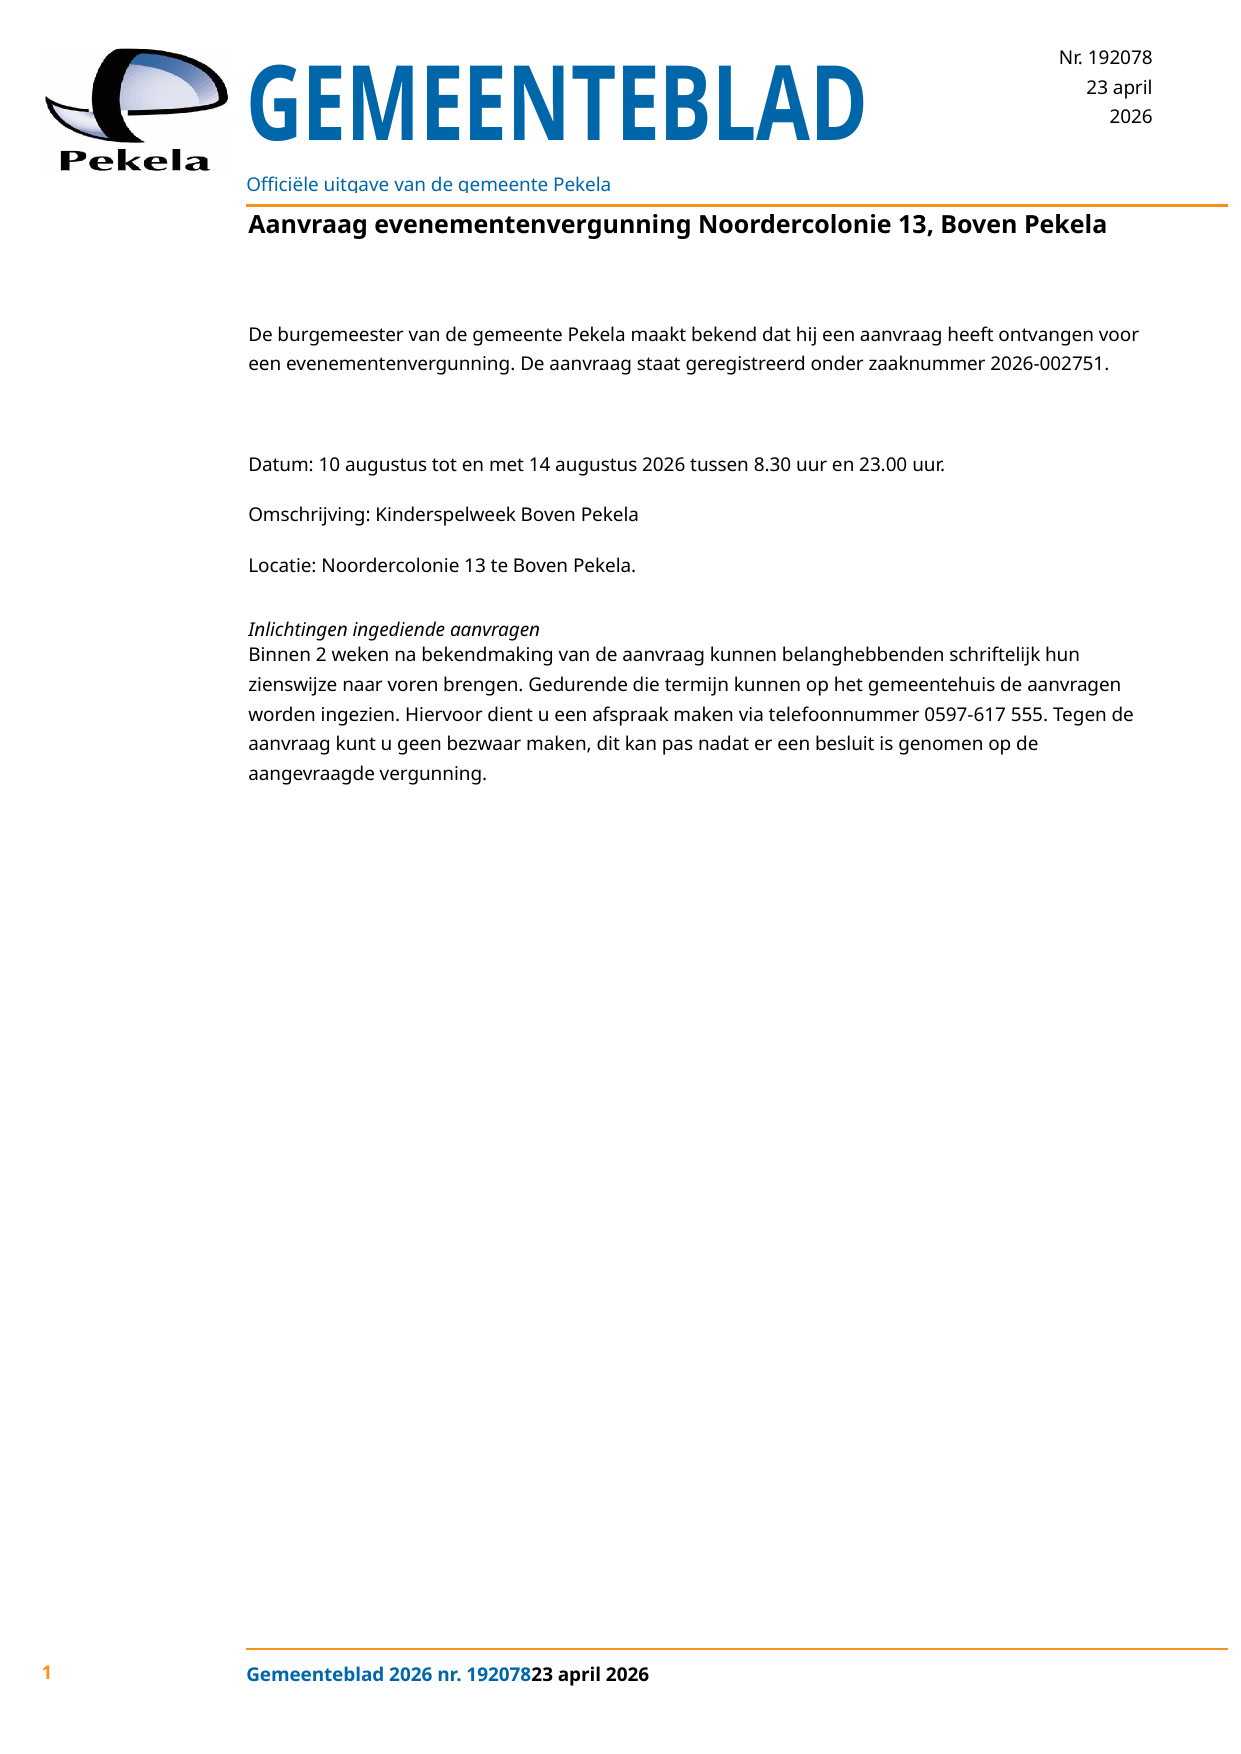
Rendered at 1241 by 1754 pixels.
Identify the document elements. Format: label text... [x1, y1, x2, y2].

text De burgemeester van de gemeente Pekela maakt bekend dat hij een aanvraag heeft ontvangen voor een evenementenvergunning. De aanvraag staat geregistreerd onder zaaknummer 2026-002751. [248, 321, 1152, 376]
text Locatie: Noordercolonie 13 te Boven Pekela. [248, 552, 1152, 578]
text Datum: 10 augustus tot en met 14 augustus 2026 tussen 8.30 uur en 23.00 uur. [248, 451, 1152, 477]
text Aanvraag evenementenvergunning Noordercolonie 13, Boven Pekela [248, 207, 1152, 241]
text Omschrijving: Kinderspelweek Boven Pekela [248, 502, 1152, 527]
picture [41, 47, 231, 172]
text Binnen 2 weken na bekendmaking van de aanvraag kunnen belanghebbenden schriftelijk hun zienswijze naar voren brengen. Gedurende die termijn kunnen op het gemeentehuis de aanvragen worden ingezien. Hiervoor dient u een afspraak maken via telefoonnummer 0597-617 555. Tegen de aanvraag kunt u geen bezwaar maken, dit kan pas nadat er een besluit is genomen op de aangevraagde vergunning. [248, 642, 1152, 786]
text Inlichtingen ingediende aanvragen [248, 616, 1152, 642]
